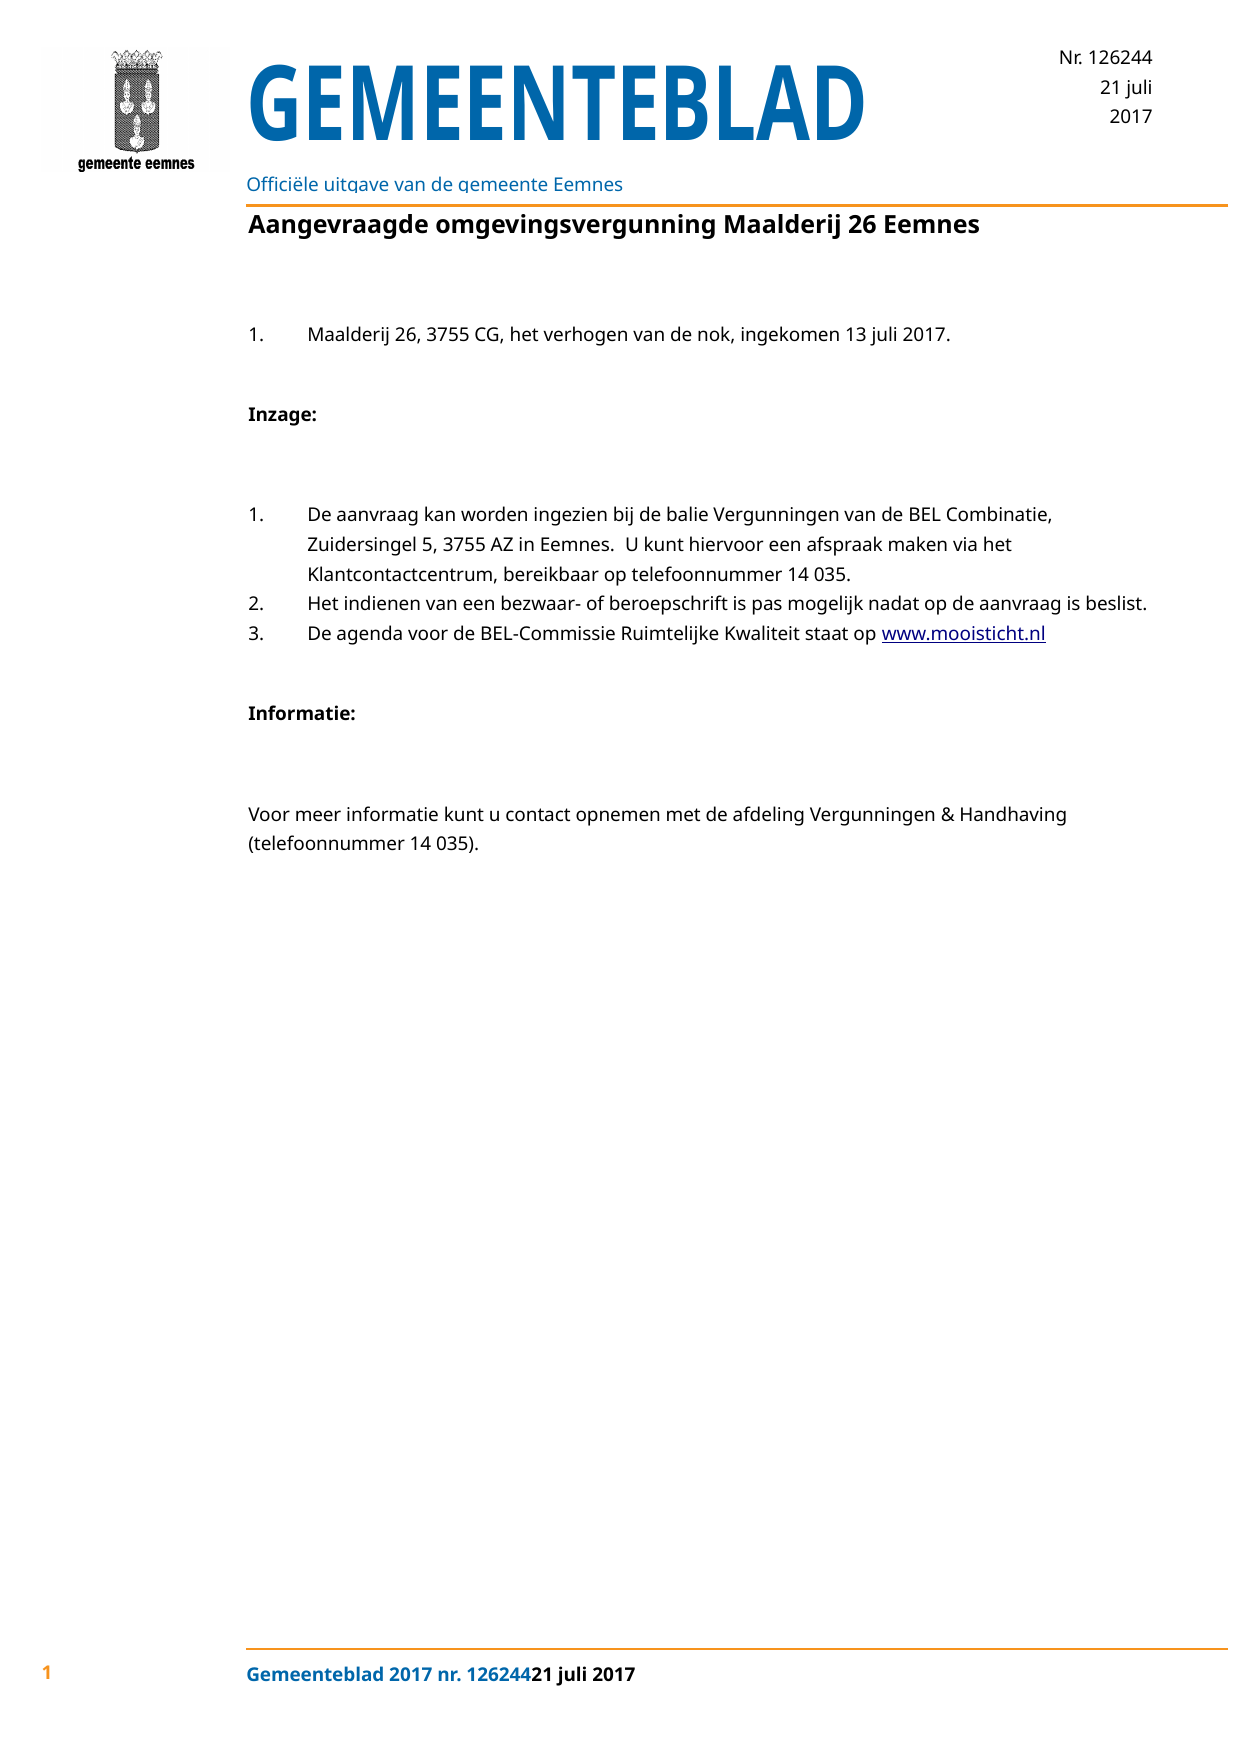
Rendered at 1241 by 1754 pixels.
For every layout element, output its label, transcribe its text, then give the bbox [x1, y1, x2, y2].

text Informatie: [248, 700, 1152, 726]
list De agenda voor de BEL-Commissie Ruimtelijke Kwaliteit staat op www.mooisticht.nl [248, 620, 1152, 646]
text Aangevraagde omgevingsvergunning Maalderij 26 Eemnes [248, 207, 1152, 241]
text Voor meer informatie kunt u contact opnemen met de afdeling Vergunningen & Handhaving (telefoonnummer 14 035). [248, 801, 1152, 856]
list De aanvraag kan worden ingezien bij de balie Vergunningen van de BEL Combinatie, Zuidersingel 5, 3755 AZ in Eemnes. U kunt hiervoor een afspraak maken via het Klantcontactcentrum, bereikbaar op telefoonnummer 14 035. [248, 502, 1152, 586]
text Inzage: [248, 401, 1152, 426]
list Maalderij 26, 3755 CG, het verhogen van de nok, ingekomen 13 juli 2017. [248, 321, 1152, 346]
picture [41, 47, 231, 172]
list Het indienen van een bezwaar- of beroepschrift is pas mogelijk nadat op de aanvraag is beslist. [248, 590, 1152, 616]
